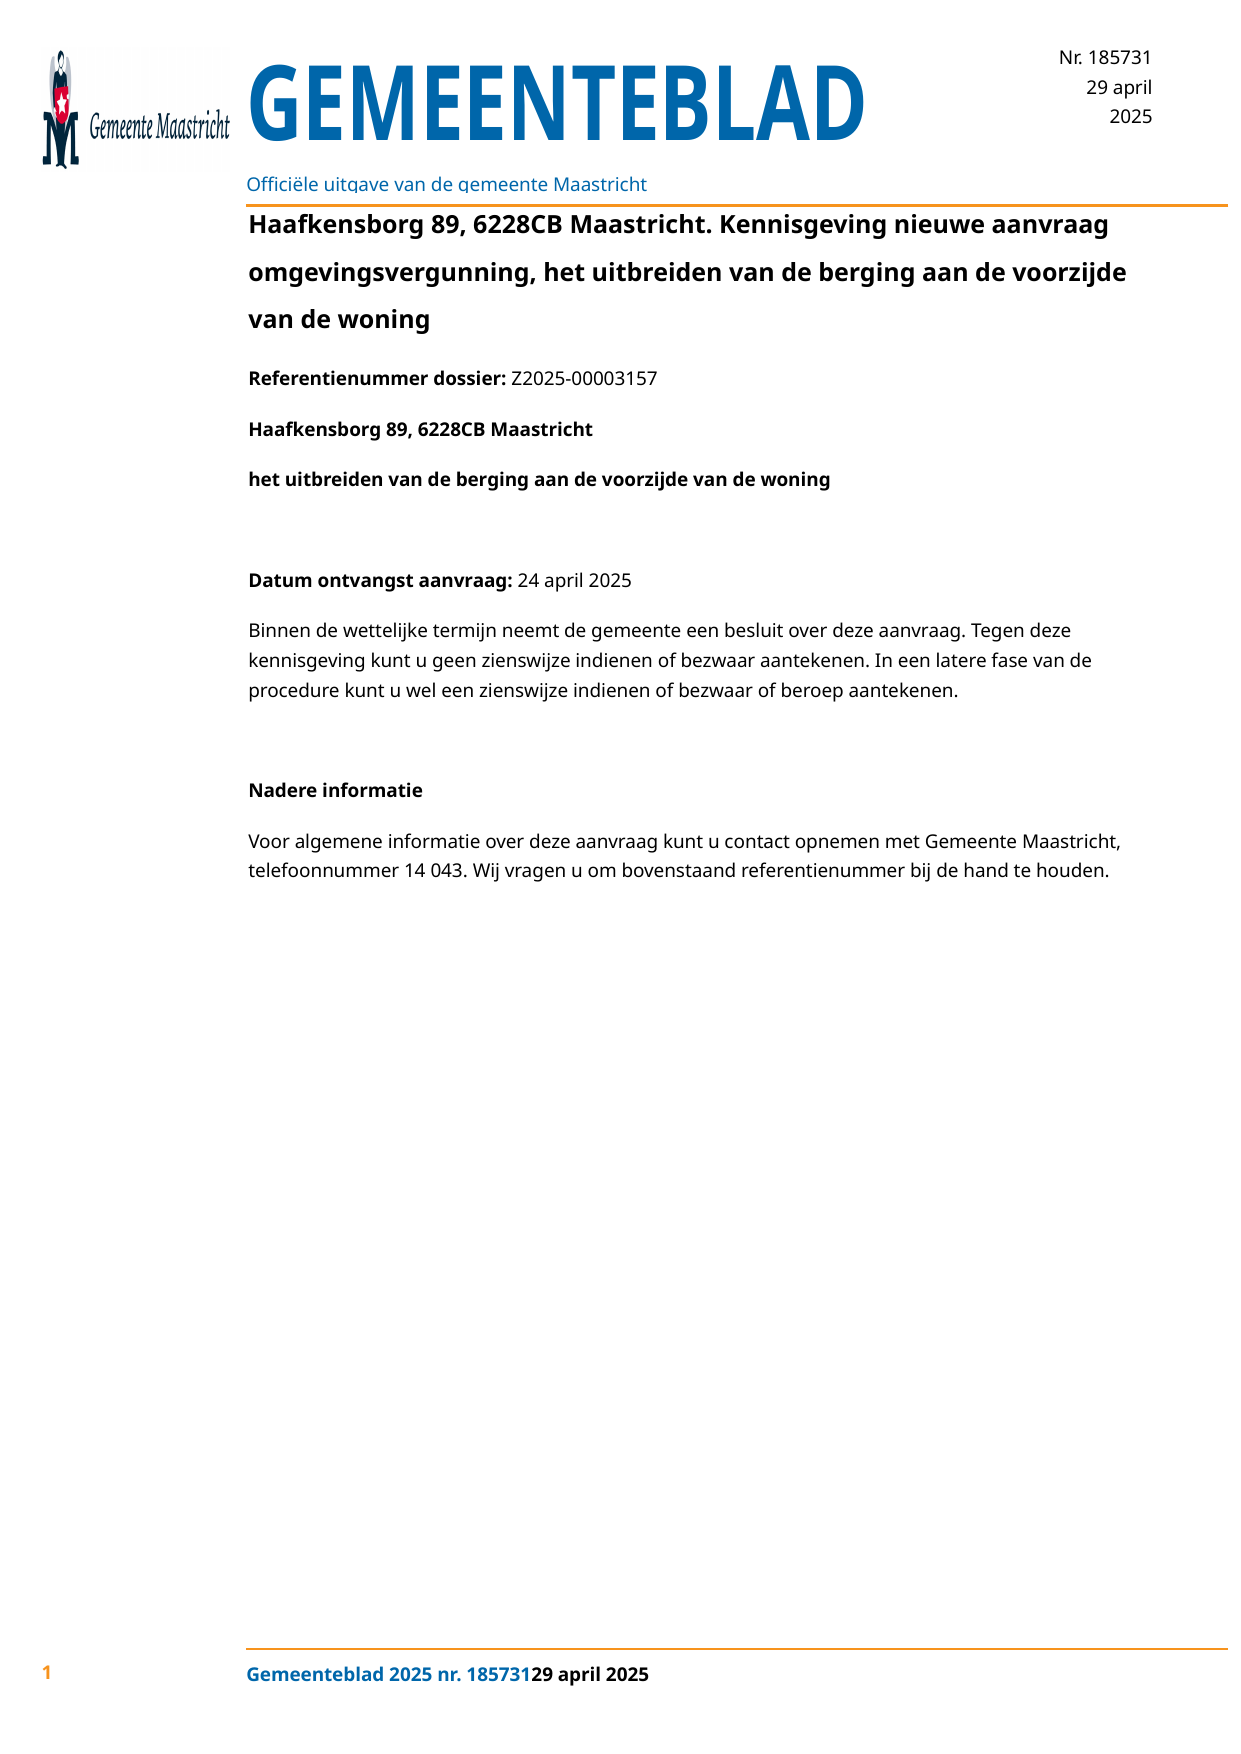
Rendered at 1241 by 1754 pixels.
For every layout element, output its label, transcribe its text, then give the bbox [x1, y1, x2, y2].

text Haafkensborg 89, 6228CB Maastricht [248, 416, 1152, 442]
text het uitbreiden van de berging aan de voorzijde van de woning [248, 466, 1152, 492]
text Haafkensborg 89, 6228CB Maastricht. Kennisgeving nieuwe aanvraag omgevingsvergunning, het uitbreiden van de berging aan de voorzijde van de woning [248, 207, 1152, 336]
text Binnen de wettelijke termijn neemt de gemeente een besluit over deze aanvraag. Tegen deze kennisgeving kunt u geen zienswijze indienen of bezwaar aantekenen. In een latere fase van de procedure kunt u wel een zienswijze indienen of bezwaar of beroep aantekenen. [248, 618, 1152, 702]
picture [41, 47, 231, 172]
text Datum ontvangst aanvraag: 24 april 2025 [248, 567, 1152, 593]
text Voor algemene informatie over deze aanvraag kunt u contact opnemen met Gemeente Maastricht, telefoonnummer 14 043. Wij vragen u om bovenstaand referentienummer bij de hand te houden. [248, 828, 1152, 883]
text Nadere informatie [248, 778, 1152, 803]
text Referentienummer dossier: Z2025-00003157 [248, 366, 1152, 391]
